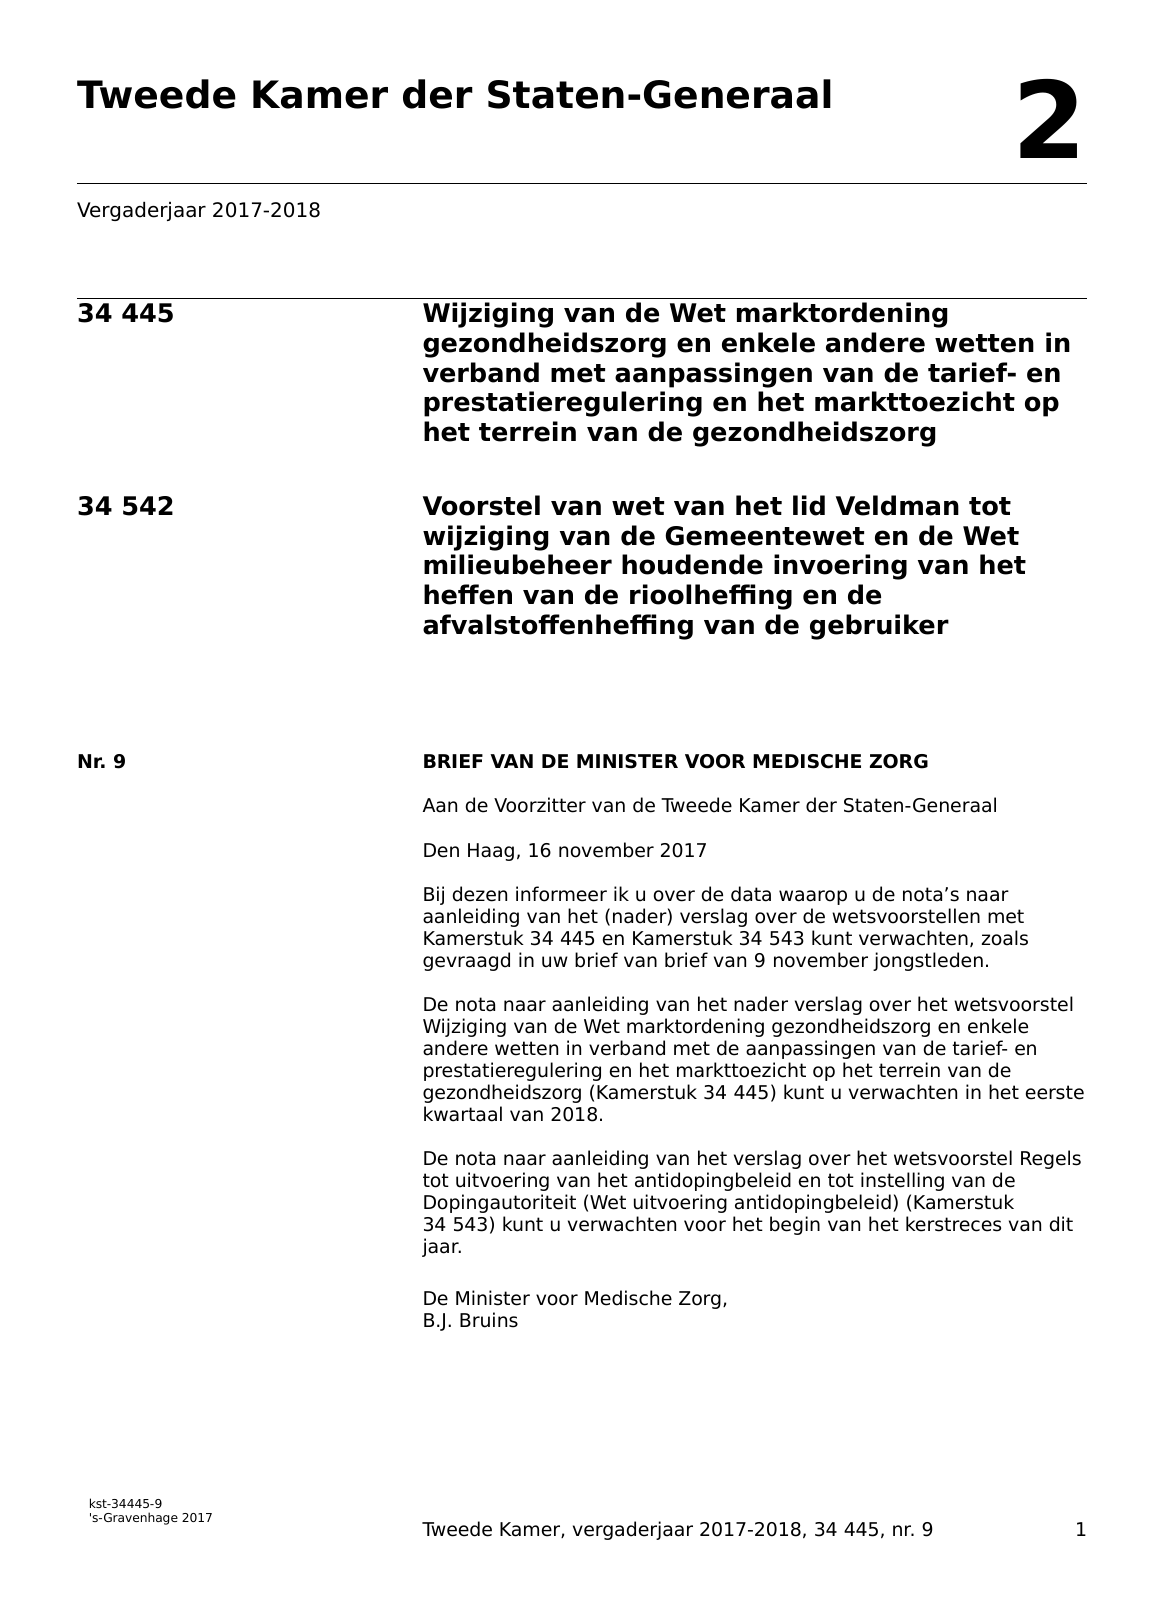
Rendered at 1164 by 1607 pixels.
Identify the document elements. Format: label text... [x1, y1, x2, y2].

subtitle Nr. 9 BRIEF VAN DE MINISTER VOOR MEDISCHE ZORG [77, 751, 1087, 773]
subtitle 34 542 Voorstel van wet van het lid Veldman tot wijziging van de Gemeentewet en de Wet milieubeheer houdende invoering van het heffen van de rioolheffing en de afvalstoffenheffing van de gebruiker [77, 492, 1087, 640]
text kst-34445-9 [88, 1497, 323, 1511]
table_header Tweede Kamer der Staten-Generaal [77, 59, 886, 183]
text De nota naar aanleiding van het nader verslag over het wetsvoorstel Wijziging van de Wet marktordening gezondheidszorg en enkele andere wetten in verband met de aanpassingen van de tarief- en prestatieregulering en het markttoezicht op het terrein van de gezondheidszorg (Kamerstuk 34 445) kunt u verwachten in het eerste kwartaal van 2018. [422, 994, 1087, 1126]
text Bij dezen informeer ik u over de data waarop u de nota’s naar aanleiding van het (nader) verslag over de wetsvoorstellen met Kamerstuk 34 445 en Kamerstuk 34 543 kunt verwachten, zoals gevraagd in uw brief van brief van 9 november jongstleden. [422, 884, 1087, 972]
subtitle 34 445 Wijziging van de Wet marktordening gezondheidszorg en enkele andere wetten in verband met aanpassingen van de tarief- en prestatieregulering en het markttoezicht op het terrein van de gezondheidszorg [77, 299, 1087, 447]
table_cell Vergaderjaar 2017-2018 [77, 184, 1087, 298]
text 's-Gravenhage 2017 [88, 1511, 323, 1525]
text De nota naar aanleiding van het verslag over het wetsvoorstel Regels tot uitvoering van het antidopingbeleid en tot instelling van de Dopingautoriteit (Wet uitvoering antidopingbeleid) (Kamerstuk 34 543) kunt u verwachten voor het begin van het kerstreces van dit jaar. [422, 1148, 1087, 1258]
text Aan de Voorzitter van de Tweede Kamer der Staten-Generaal [422, 795, 1087, 817]
text De Minister voor Medische Zorg, B.J. Bruins [422, 1288, 1087, 1332]
table_header 2 [886, 59, 1087, 183]
text Den Haag, 16 november 2017 [422, 839, 1087, 862]
